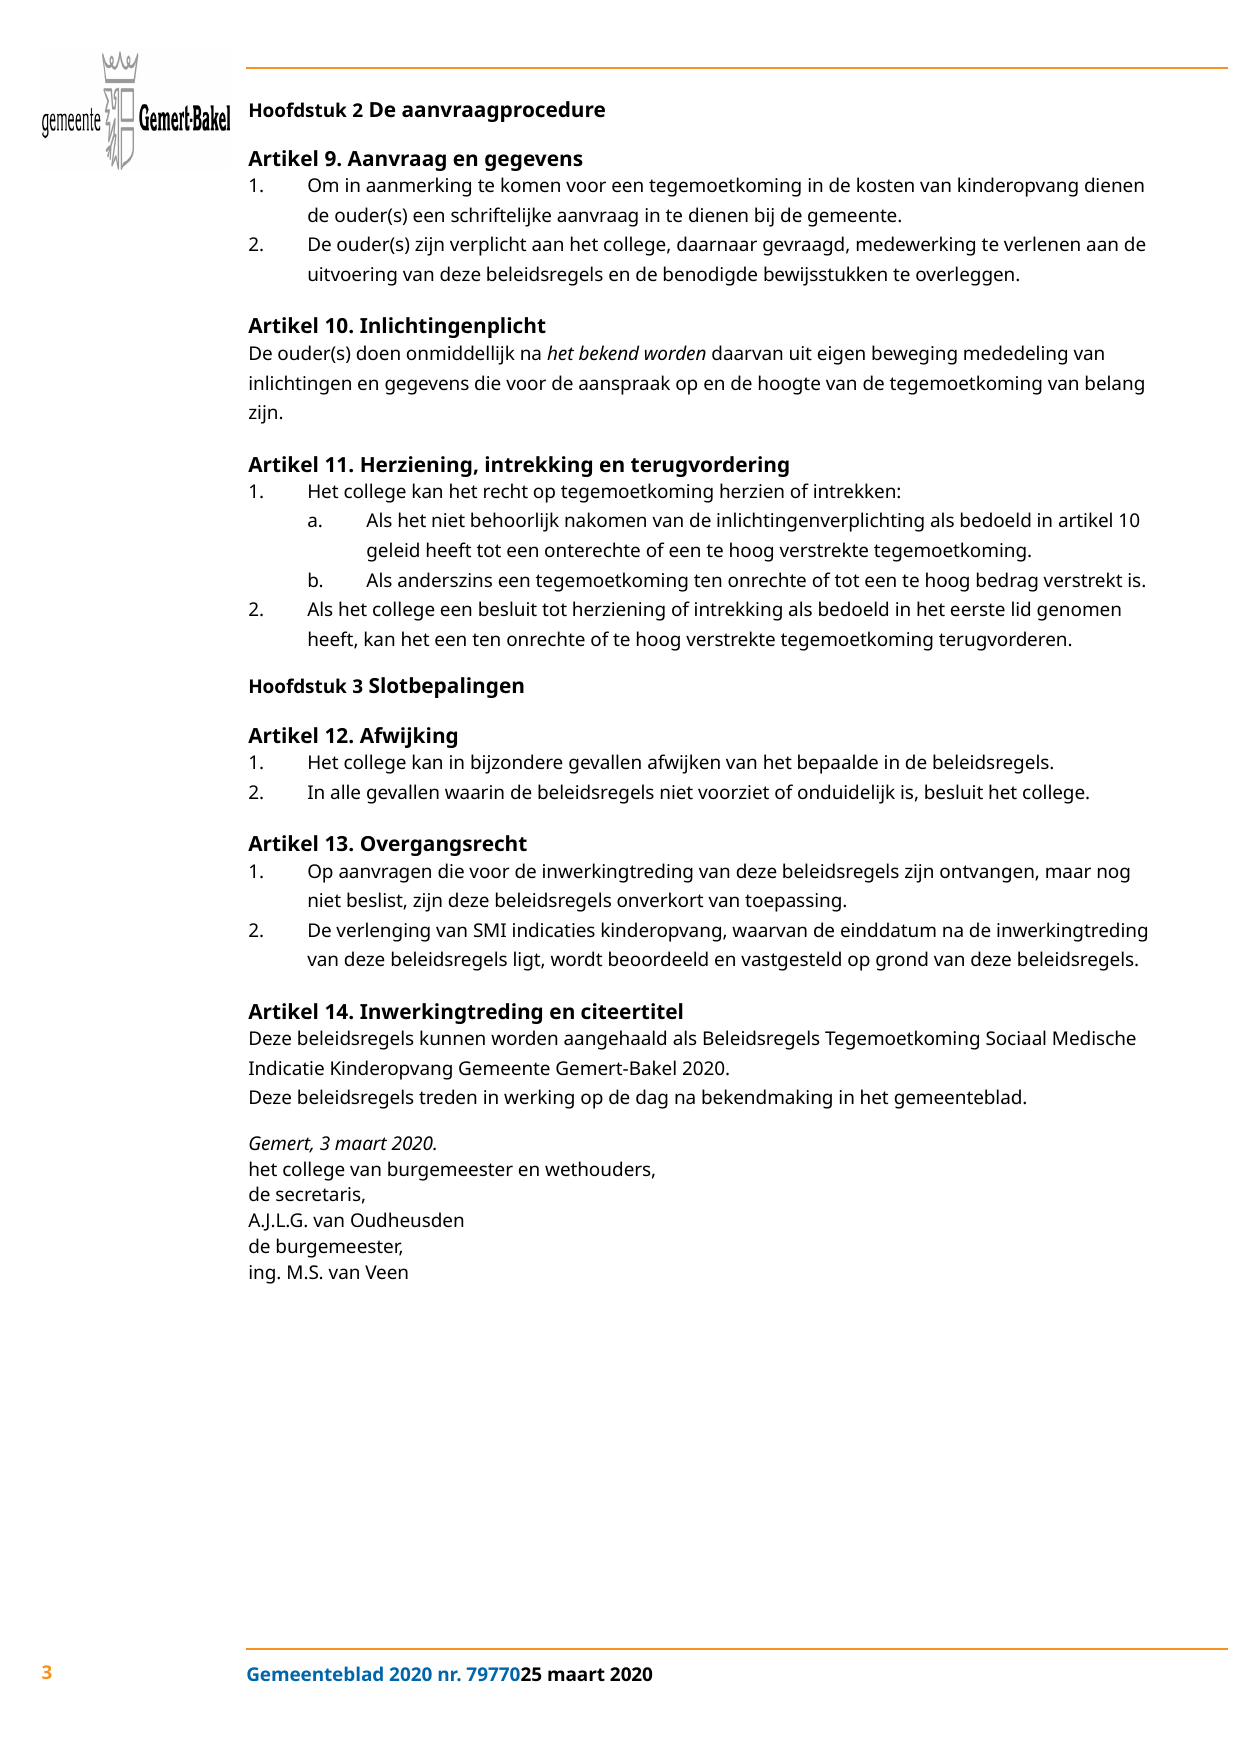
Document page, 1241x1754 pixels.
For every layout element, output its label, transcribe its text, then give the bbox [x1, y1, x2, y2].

list De verlenging van SMI indicaties kinderopvang, waarvan de einddatum na de inwerkingtreding van deze beleidsregels ligt, wordt beoordeeld en vastgesteld op grond van deze beleidsregels. [248, 917, 1152, 972]
text ing. M.S. van Veen [248, 1259, 1152, 1284]
text Artikel 10. Inlichtingenplicht [248, 312, 1152, 340]
text De ouder(s) doen onmiddellijk na het bekend worden daarvan uit eigen beweging mededeling van inlichtingen en gegevens die voor de aanspraak op en de hoogte van de tegemoetkoming van belang zijn. [248, 340, 1152, 425]
list Op aanvragen die voor de inwerkingtreding van deze beleidsregels zijn ontvangen, maar nog niet beslist, zijn deze beleidsregels onverkort van toepassing. [248, 858, 1152, 913]
list Als het college een besluit tot herziening of intrekking als bedoeld in het eerste lid genomen heeft, kan het een ten onrechte of te hoog verstrekte tegemoetkoming terugvorderen. [248, 596, 1152, 652]
text Artikel 13. Overgangsrecht [248, 829, 1152, 858]
text Deze beleidsregels treden in werking op de dag na bekendmaking in het gemeenteblad. [248, 1084, 1152, 1110]
text de burgemeester, [248, 1233, 1152, 1259]
list Het college kan het recht op tegemoetkoming herzien of intrekken: [248, 478, 1152, 504]
list Als anderszins een tegemoetkoming ten onrechte of tot een te hoog bedrag verstrekt is. [307, 567, 1152, 593]
list Als het niet behoorlijk nakomen van de inlichtingenverplichting als bedoeld in artikel 10 geleid heeft tot een onterechte of een te hoog verstrekte tegemoetkoming. [307, 508, 1152, 563]
text A.J.L.G. van Oudheusden [248, 1207, 1152, 1233]
list Het college kan in bijzondere gevallen afwijken van het bepaalde in de beleidsregels. [248, 749, 1152, 775]
text Artikel 11. Herziening, intrekking en terugvordering [248, 450, 1152, 478]
list De ouder(s) zijn verplicht aan het college, daarnaar gevraagd, medewerking te verlenen aan de uitvoering van deze beleidsregels en de benodigde bewijsstukken te overleggen. [248, 232, 1152, 287]
text Artikel 9. Aanvraag en gegevens [248, 144, 1152, 172]
text Artikel 14. Inwerkingtreding en citeertitel [248, 997, 1152, 1025]
list Om in aanmerking te komen voor een tegemoetkoming in de kosten van kinderopvang dienen de ouder(s) een schriftelijke aanvraag in te dienen bij de gemeente. [248, 172, 1152, 228]
text het college van burgemeester en wethouders, [248, 1156, 1152, 1182]
picture [41, 47, 231, 172]
text Deze beleidsregels kunnen worden aangehaald als Beleidsregels Tegemoetkoming Sociaal Medische Indicatie Kinderopvang Gemeente Gemert-Bakel 2020. [248, 1025, 1152, 1081]
list In alle gevallen waarin de beleidsregels niet voorziet of onduidelijk is, besluit het college. [248, 779, 1152, 805]
text Hoofdstuk 2 De aanvraagprocedure [248, 95, 1152, 123]
text Hoofdstuk 3 Slotbepalingen [248, 672, 1152, 700]
text Artikel 12. Afwijking [248, 721, 1152, 749]
text Gemert, 3 maart 2020. [248, 1130, 1152, 1156]
text de secretaris, [248, 1182, 1152, 1207]
